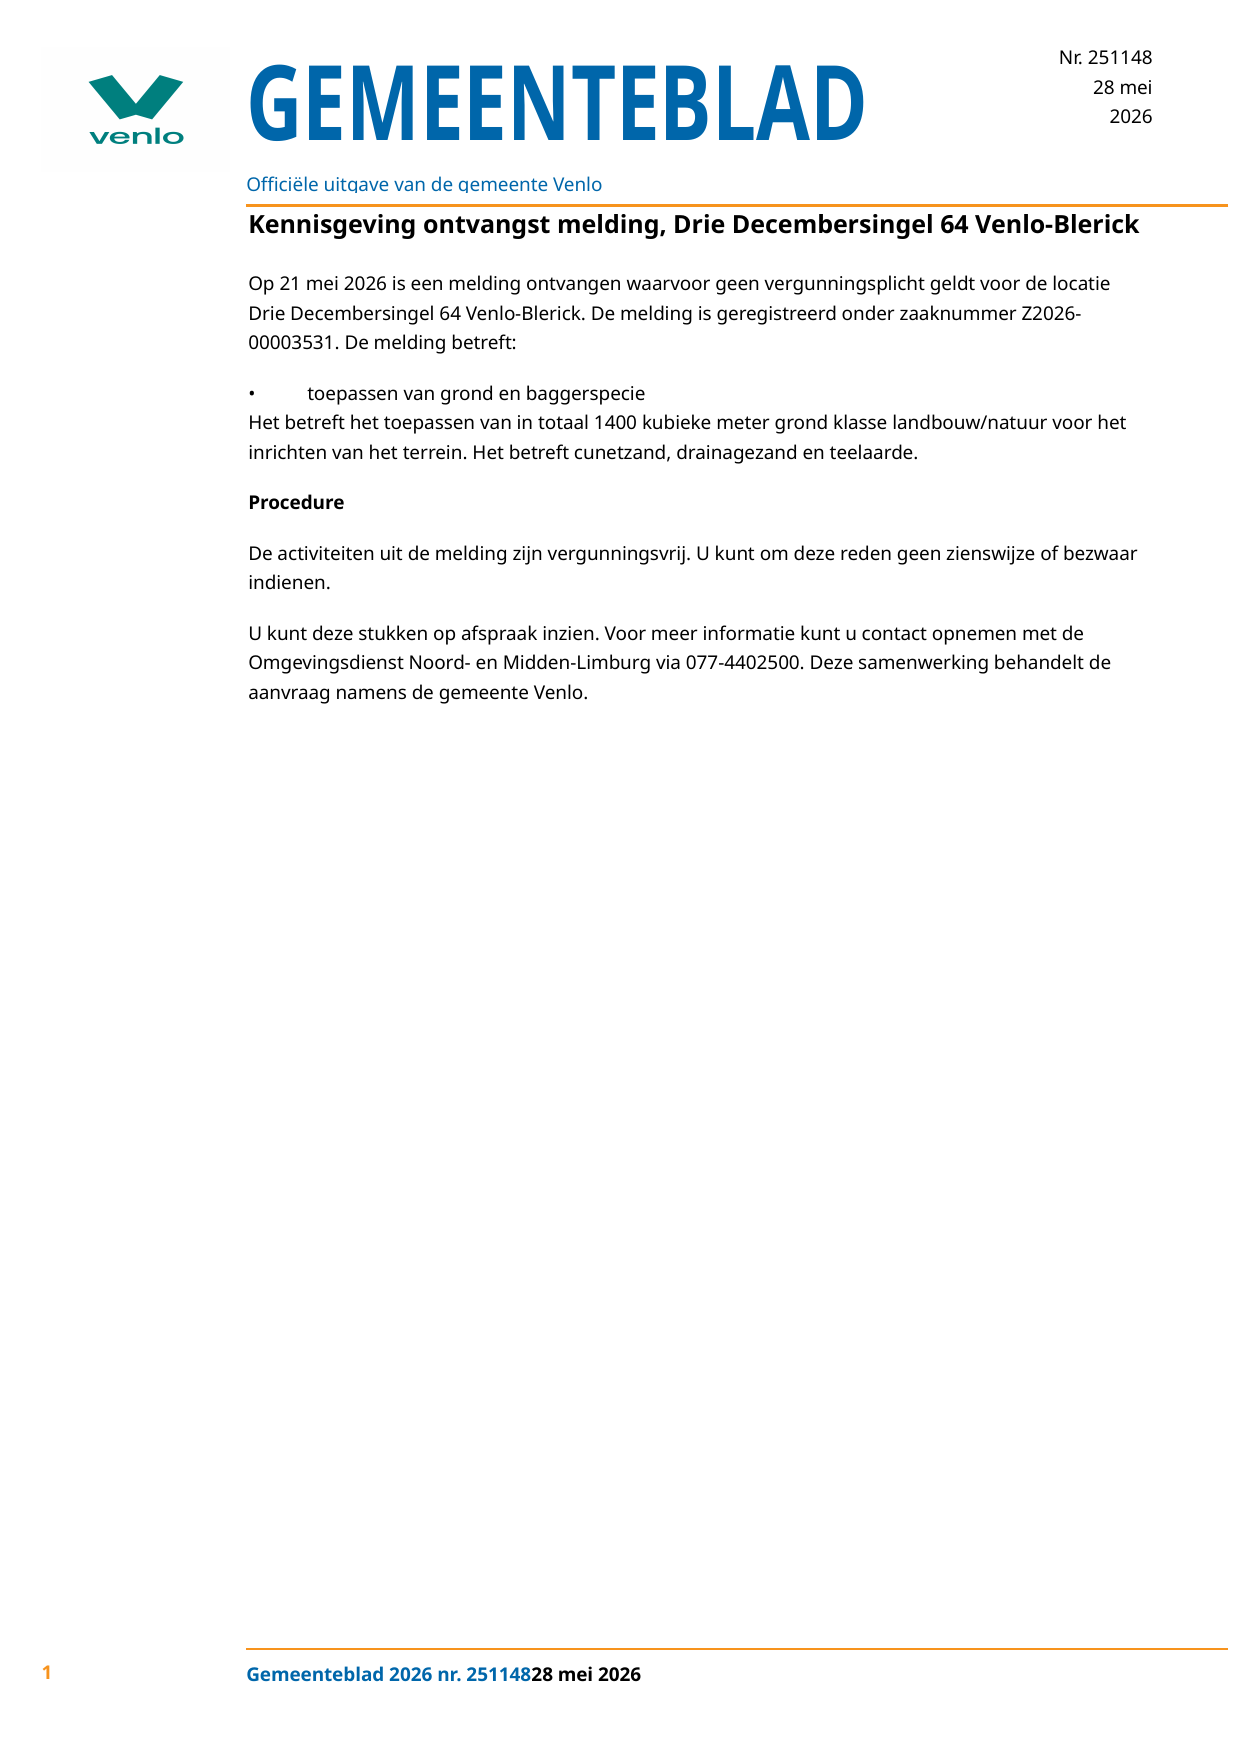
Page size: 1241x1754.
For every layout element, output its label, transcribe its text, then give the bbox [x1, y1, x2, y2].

list toepassen van grond en baggerspecie [248, 380, 1152, 406]
text Het betreft het toepassen van in totaal 1400 kubieke meter grond klasse landbouw/natuur voor het inrichten van het terrein. Het betreft cunetzand, drainagezand en teelaarde. [248, 409, 1152, 465]
text Procedure [248, 489, 1152, 515]
text U kunt deze stukken op afspraak inzien. Voor meer informatie kunt u contact opnemen met de Omgevingsdienst Noord- en Midden-Limburg via 077-4402500. Deze samenwerking behandelt de aanvraag namens de gemeente Venlo. [248, 620, 1152, 705]
text Kennisgeving ontvangst melding, Drie Decembersingel 64 Venlo-Blerick [248, 207, 1152, 241]
text De activiteiten uit de melding zijn vergunningsvrij. U kunt om deze reden geen zienswijze of bezwaar indienen. [248, 540, 1152, 595]
picture [41, 47, 231, 172]
text Op 21 mei 2026 is een melding ontvangen waarvoor geen vergunningsplicht geldt voor de locatie Drie Decembersingel 64 Venlo-Blerick. De melding is geregistreerd onder zaaknummer Z2026-00003531. De melding betreft: [248, 270, 1152, 355]
